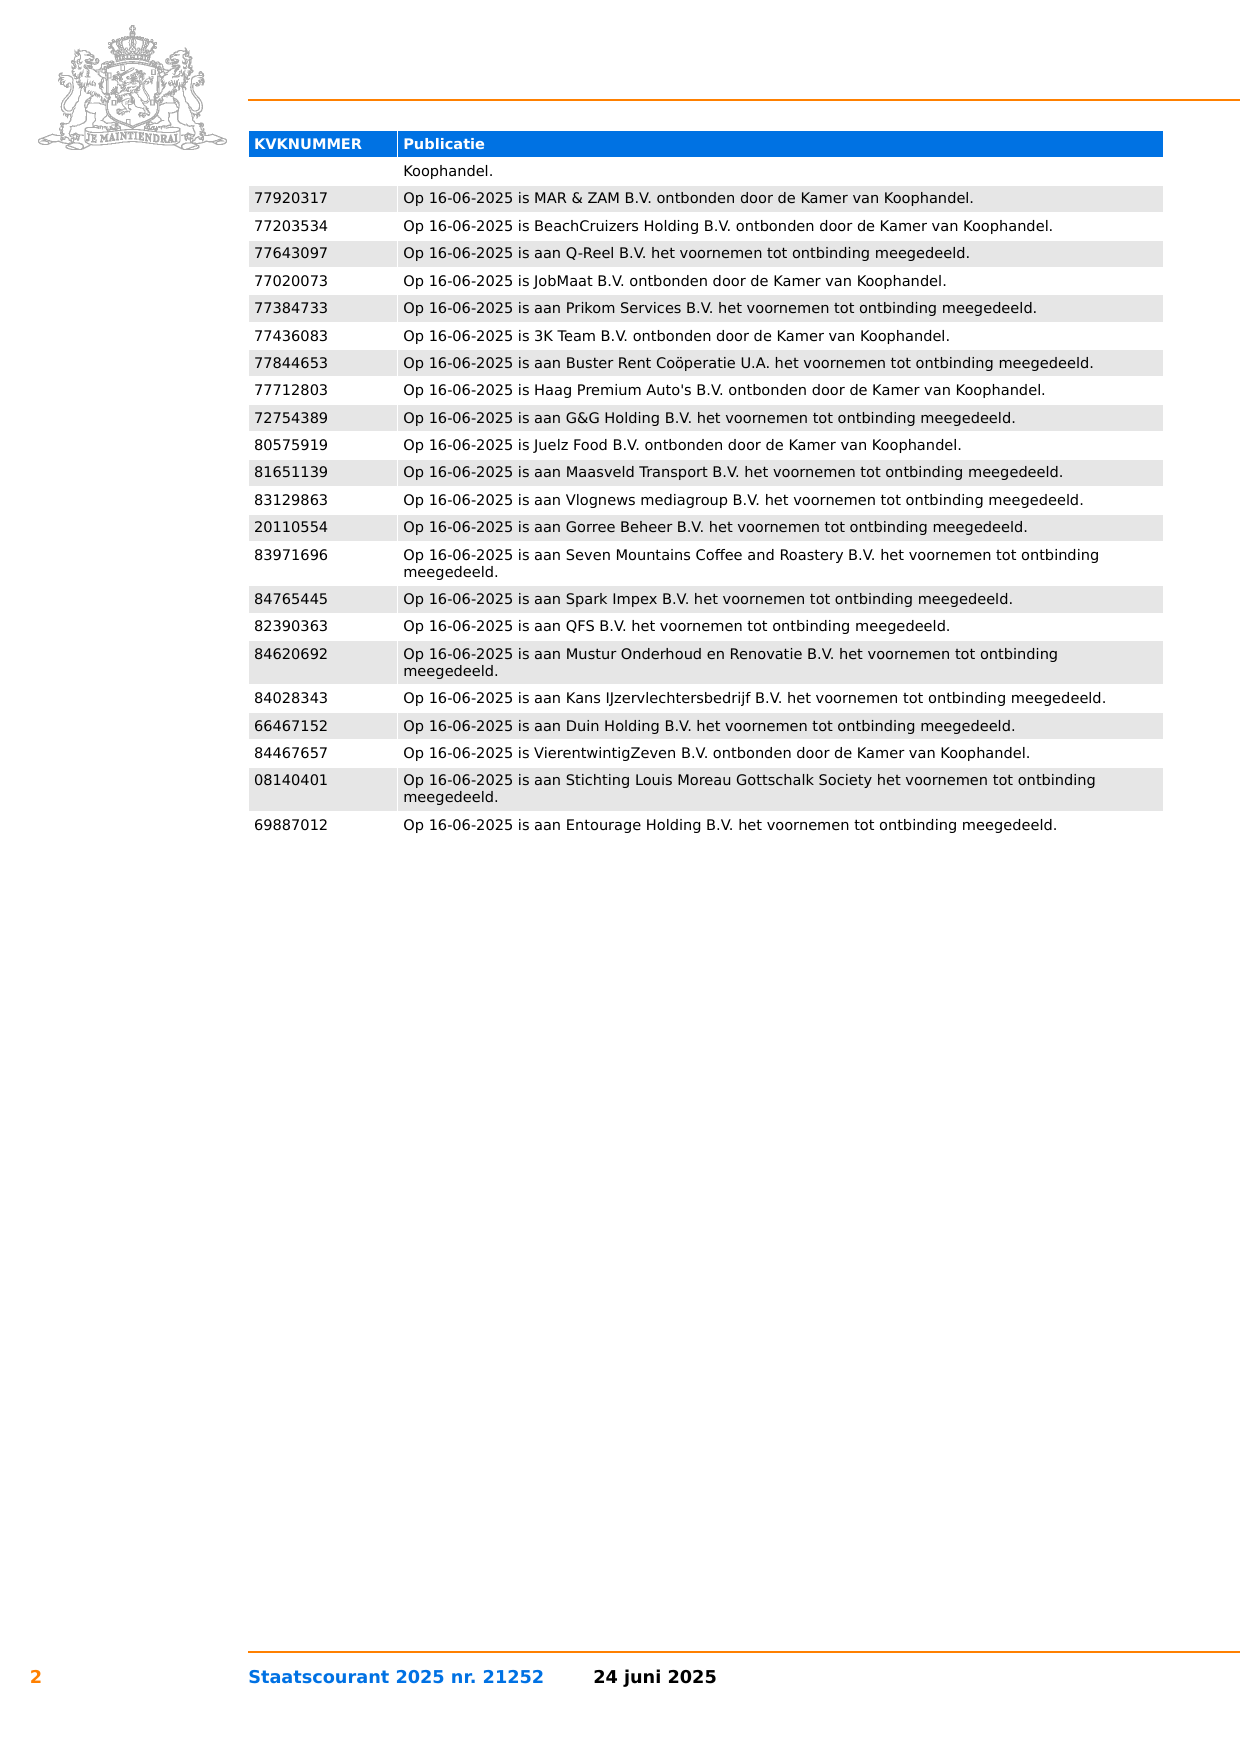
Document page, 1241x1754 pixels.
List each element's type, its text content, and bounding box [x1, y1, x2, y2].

table_cell 77844653 [249, 350, 397, 376]
table_cell 77203534 [249, 213, 397, 239]
table_cell Op 16-06-2025 is aan Prikom Services B.V. het voornemen tot ontbinding meegedeeld. [398, 295, 1163, 322]
table_cell Op 16-06-2025 is aan Duin Holding B.V. het voornemen tot ontbinding meegedeeld. [398, 713, 1163, 739]
table_cell Op 16-06-2025 is aan G&G Holding B.V. het voornemen tot ontbinding meegedeeld. [398, 405, 1163, 431]
table_cell Op 16-06-2025 is aan Gorree Beheer B.V. het voornemen tot ontbinding meegedeeld. [398, 515, 1163, 541]
table_cell Op 16-06-2025 is aan QFS B.V. het voornemen tot ontbinding meegedeeld. [398, 614, 1163, 640]
table_cell Op 16-06-2025 is 3K Team B.V. ontbonden door de Kamer van Koophandel. [398, 323, 1163, 349]
table_cell Op 16-06-2025 is aan Seven Mountains Coffee and Roastery B.V. het voornemen tot ontbinding meegedeeld. [398, 542, 1163, 585]
table_cell Op 16-06-2025 is aan Stichting Louis Moreau Gottschalk Society het voornemen tot ontbinding meegedeeld. [398, 768, 1163, 811]
table_cell Op 16-06-2025 is aan Mustur Onderhoud en Renovatie B.V. het voornemen tot ontbinding meegedeeld. [398, 641, 1163, 684]
table_cell 81651139 [249, 460, 397, 486]
table_cell [249, 158, 397, 185]
table_cell 77436083 [249, 323, 397, 349]
table_cell 83971696 [249, 542, 397, 585]
table_cell Op 16-06-2025 is Haag Premium Auto's B.V. ontbonden door de Kamer van Koophandel. [398, 378, 1163, 404]
table_cell Op 16-06-2025 is aan Q-Reel B.V. het voornemen tot ontbinding meegedeeld. [398, 241, 1163, 267]
table_cell 66467152 [249, 713, 397, 739]
table_cell 20110554 [249, 515, 397, 541]
table_cell 84028343 [249, 685, 397, 712]
table_cell Op 16-06-2025 is aan Entourage Holding B.V. het voornemen tot ontbinding meegedeeld. [398, 812, 1163, 838]
picture [38, 25, 227, 150]
table_cell 82390363 [249, 614, 397, 640]
table_cell Op 16-06-2025 is aan Buster Rent Coöperatie U.A. het voornemen tot ontbinding meegedeeld. [398, 350, 1163, 376]
table_cell Op 16-06-2025 is aan Vlognews mediagroup B.V. het voornemen tot ontbinding meegedeeld. [398, 487, 1163, 513]
table_cell Op 16-06-2025 is BeachCruizers Holding B.V. ontbonden door de Kamer van Koophandel. [398, 213, 1163, 239]
table_cell Op 16-06-2025 is JobMaat B.V. ontbonden door de Kamer van Koophandel. [398, 268, 1163, 294]
table_cell Op 16-06-2025 is aan Maasveld Transport B.V. het voornemen tot ontbinding meegedeeld. [398, 460, 1163, 486]
table_cell 77384733 [249, 295, 397, 322]
table_cell 69887012 [249, 812, 397, 838]
table_cell Op 16-06-2025 is MAR & ZAM B.V. ontbonden door de Kamer van Koophandel. [398, 186, 1163, 212]
table_cell 80575919 [249, 432, 397, 459]
table_cell 72754389 [249, 405, 397, 431]
table_header Publicatie [398, 131, 1163, 157]
table_cell 77020073 [249, 268, 397, 294]
table_cell 08140401 [249, 768, 397, 811]
table_cell 77712803 [249, 378, 397, 404]
table_cell Op 16-06-2025 is aan Spark Impex B.V. het voornemen tot ontbinding meegedeeld. [398, 586, 1163, 613]
table_cell 83129863 [249, 487, 397, 513]
table_header KVKNUMMER [249, 131, 397, 157]
table_cell 77643097 [249, 241, 397, 267]
table_cell 84620692 [249, 641, 397, 684]
table_cell 77920317 [249, 186, 397, 212]
table_cell Op 16-06-2025 is Juelz Food B.V. ontbonden door de Kamer van Koophandel. [398, 432, 1163, 459]
table_cell 84765445 [249, 586, 397, 613]
table_cell Op 16-06-2025 is aan Kans IJzervlechtersbedrijf B.V. het voornemen tot ontbinding meegedeeld. [398, 685, 1163, 712]
table_cell Op 16-06-2025 is VierentwintigZeven B.V. ontbonden door de Kamer van Koophandel. [398, 740, 1163, 767]
table_cell Koophandel. [398, 158, 1163, 185]
table_cell 84467657 [249, 740, 397, 767]
